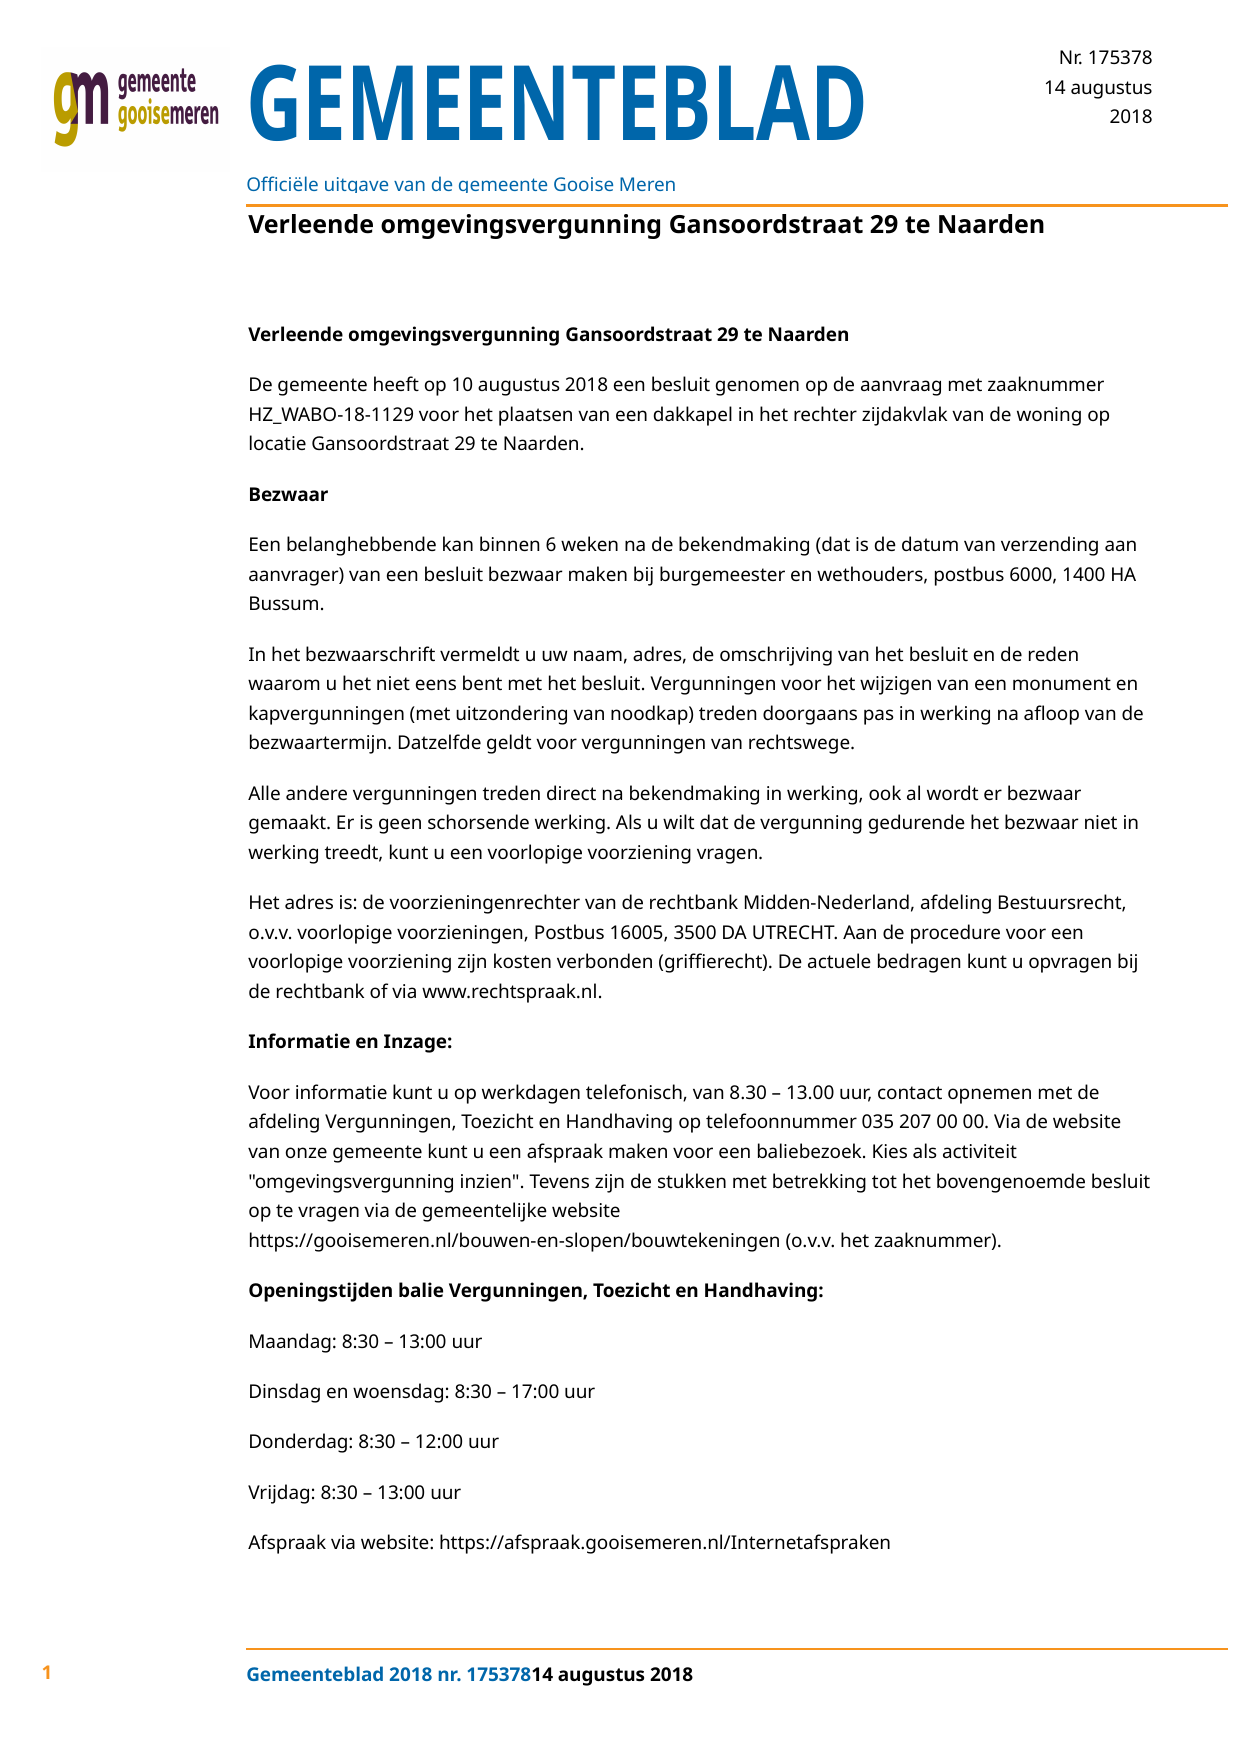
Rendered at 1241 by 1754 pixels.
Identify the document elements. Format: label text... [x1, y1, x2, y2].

text Afspraak via website: https://afspraak.gooisemeren.nl/Internetafspraken [248, 1529, 1152, 1555]
text Verleende omgevingsvergunning Gansoordstraat 29 te Naarden [248, 321, 1152, 346]
text Verleende omgevingsvergunning Gansoordstraat 29 te Naarden [248, 207, 1152, 241]
text In het bezwaarschrift vermeldt u uw naam, adres, de omschrijving van het besluit en de reden waarom u het niet eens bent met het besluit. Vergunningen voor het wijzigen van een monument en kapvergunningen (met uitzondering van noodkap) treden doorgaans pas in werking na afloop van de bezwaartermijn. Datzelfde geldt voor vergunningen van rechtswege. [248, 641, 1152, 755]
text Vrijdag: 8:30 – 13:00 uur [248, 1479, 1152, 1505]
text Bezwaar [248, 481, 1152, 506]
text Alle andere vergunningen treden direct na bekendmaking in werking, ook al wordt er bezwaar gemaakt. Er is geen schorsende werking. Als u wilt dat de vergunning gedurende het bezwaar niet in werking treedt, kunt u een voorlopige voorziening vragen. [248, 780, 1152, 865]
text Voor informatie kunt u op werkdagen telefonisch, van 8.30 – 13.00 uur, contact opnemen met de afdeling Vergunningen, Toezicht en Handhaving op telefoonnummer 035 207 00 00. Via de website van onze gemeente kunt u een afspraak maken voor een baliebezoek. Kies als activiteit "omgevingsvergunning inzien". Tevens zijn de stukken met betrekking tot het bovengenoemde besluit op te vragen via de gemeentelijke website https://gooisemeren.nl/bouwen-en-slopen/bouwtekeningen (o.v.v. het zaaknummer). [248, 1079, 1152, 1253]
text Maandag: 8:30 – 13:00 uur [248, 1328, 1152, 1353]
picture [41, 47, 231, 172]
text Openingstijden balie Vergunningen, Toezicht en Handhaving: [248, 1277, 1152, 1303]
text Informatie en Inzage: [248, 1029, 1152, 1054]
text Donderdag: 8:30 – 12:00 uur [248, 1429, 1152, 1454]
text Dinsdag en woensdag: 8:30 – 17:00 uur [248, 1378, 1152, 1404]
text Een belanghebbende kan binnen 6 weken na de bekendmaking (dat is de datum van verzending aan aanvrager) van een besluit bezwaar maken bij burgemeester en wethouders, postbus 6000, 1400 HA Bussum. [248, 531, 1152, 616]
text Het adres is: de voorzieningenrechter van de rechtbank Midden-Nederland, afdeling Bestuursrecht, o.v.v. voorlopige voorzieningen, Postbus 16005, 3500 DA UTRECHT. Aan de procedure voor een voorlopige voorziening zijn kosten verbonden (griffierecht). De actuele bedragen kunt u opvragen bij de rechtbank of via www.rechtspraak.nl. [248, 889, 1152, 1004]
text De gemeente heeft op 10 augustus 2018 een besluit genomen op de aanvraag met zaaknummer HZ_WABO-18-1129 voor het plaatsen van een dakkapel in het rechter zijdakvlak van de woning op locatie Gansoordstraat 29 te Naarden. [248, 371, 1152, 456]
